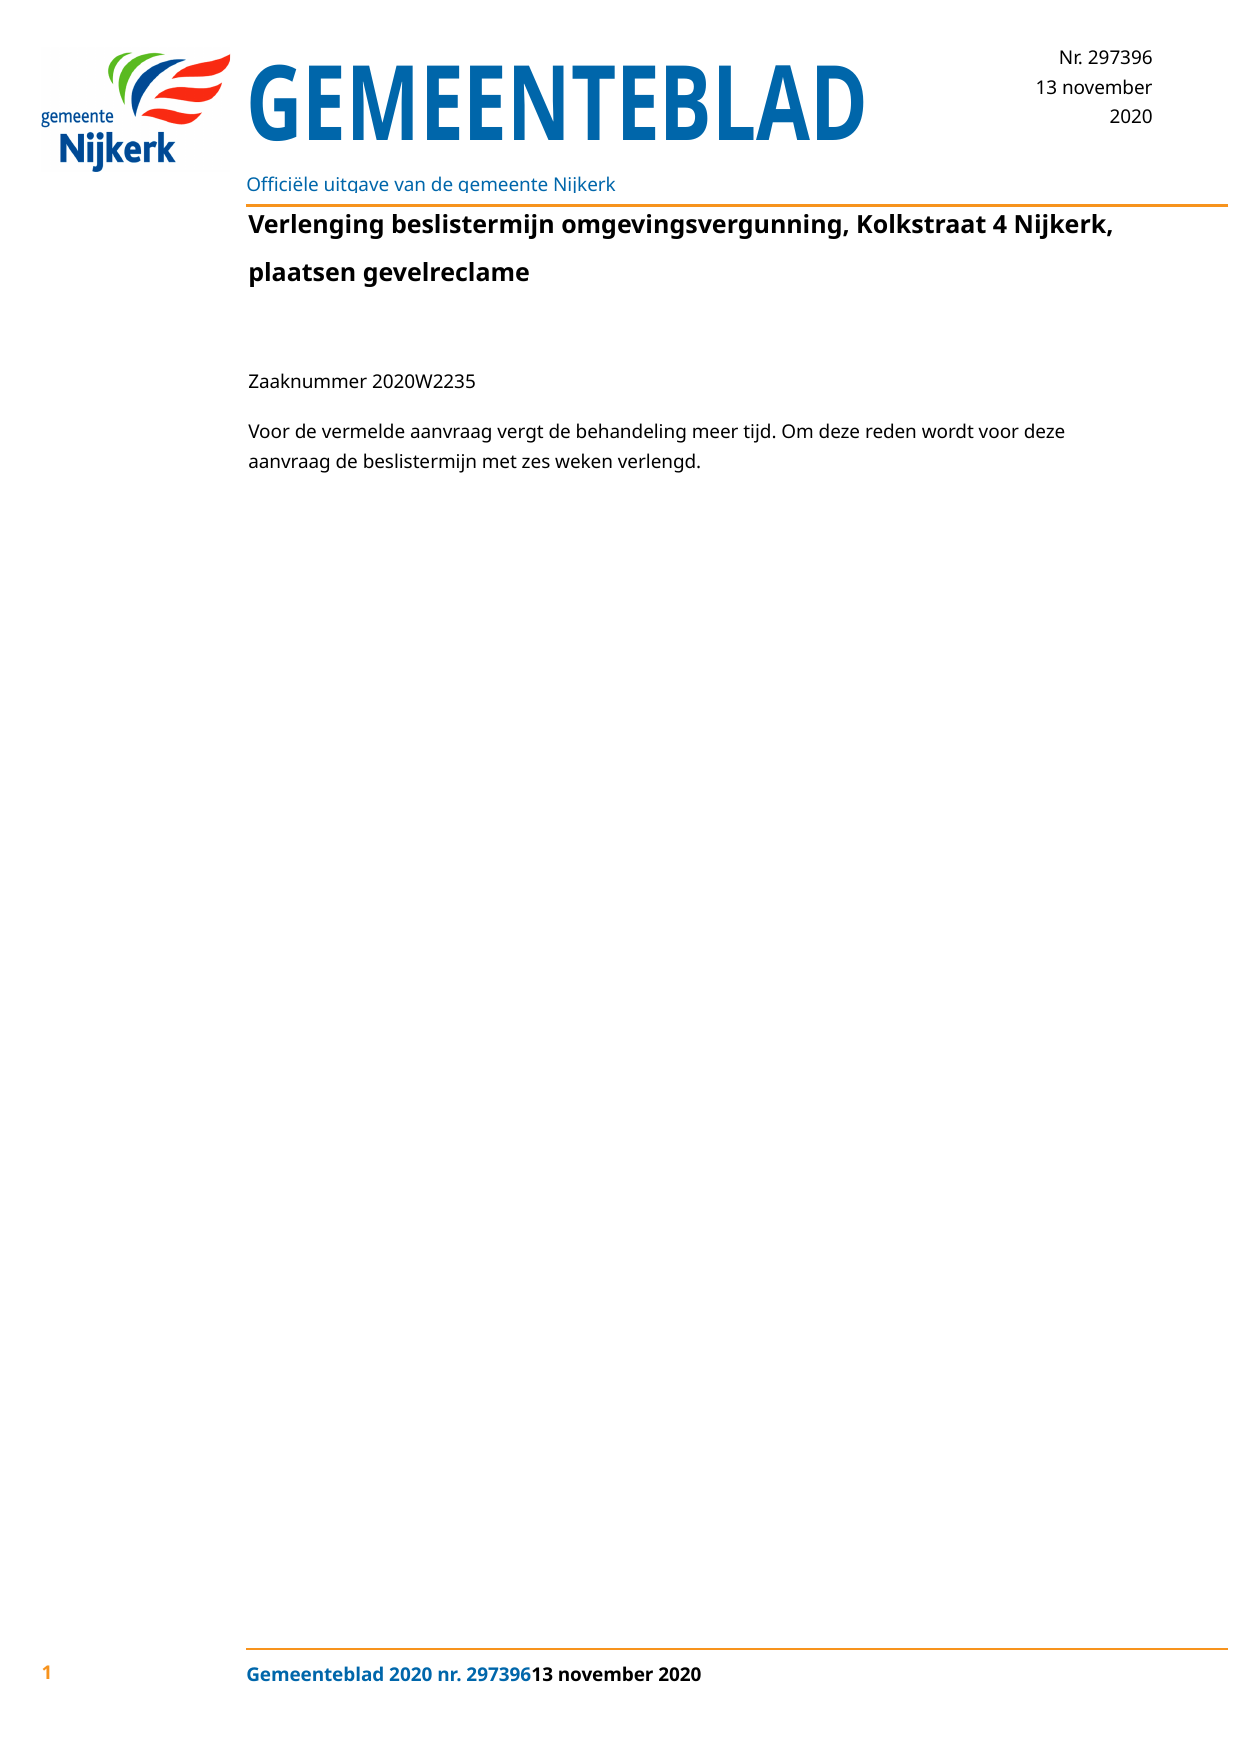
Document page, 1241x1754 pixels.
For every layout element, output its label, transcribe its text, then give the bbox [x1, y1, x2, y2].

text Voor de vermelde aanvraag vergt de behandeling meer tijd. Om deze reden wordt voor deze aanvraag de beslistermijn met zes weken verlengd. [248, 419, 1152, 474]
text Zaaknummer 2020W2235 [248, 368, 1152, 394]
picture [41, 47, 231, 172]
text Verlenging beslistermijn omgevingsvergunning, Kolkstraat 4 Nijkerk, plaatsen gevelreclame [248, 207, 1152, 288]
